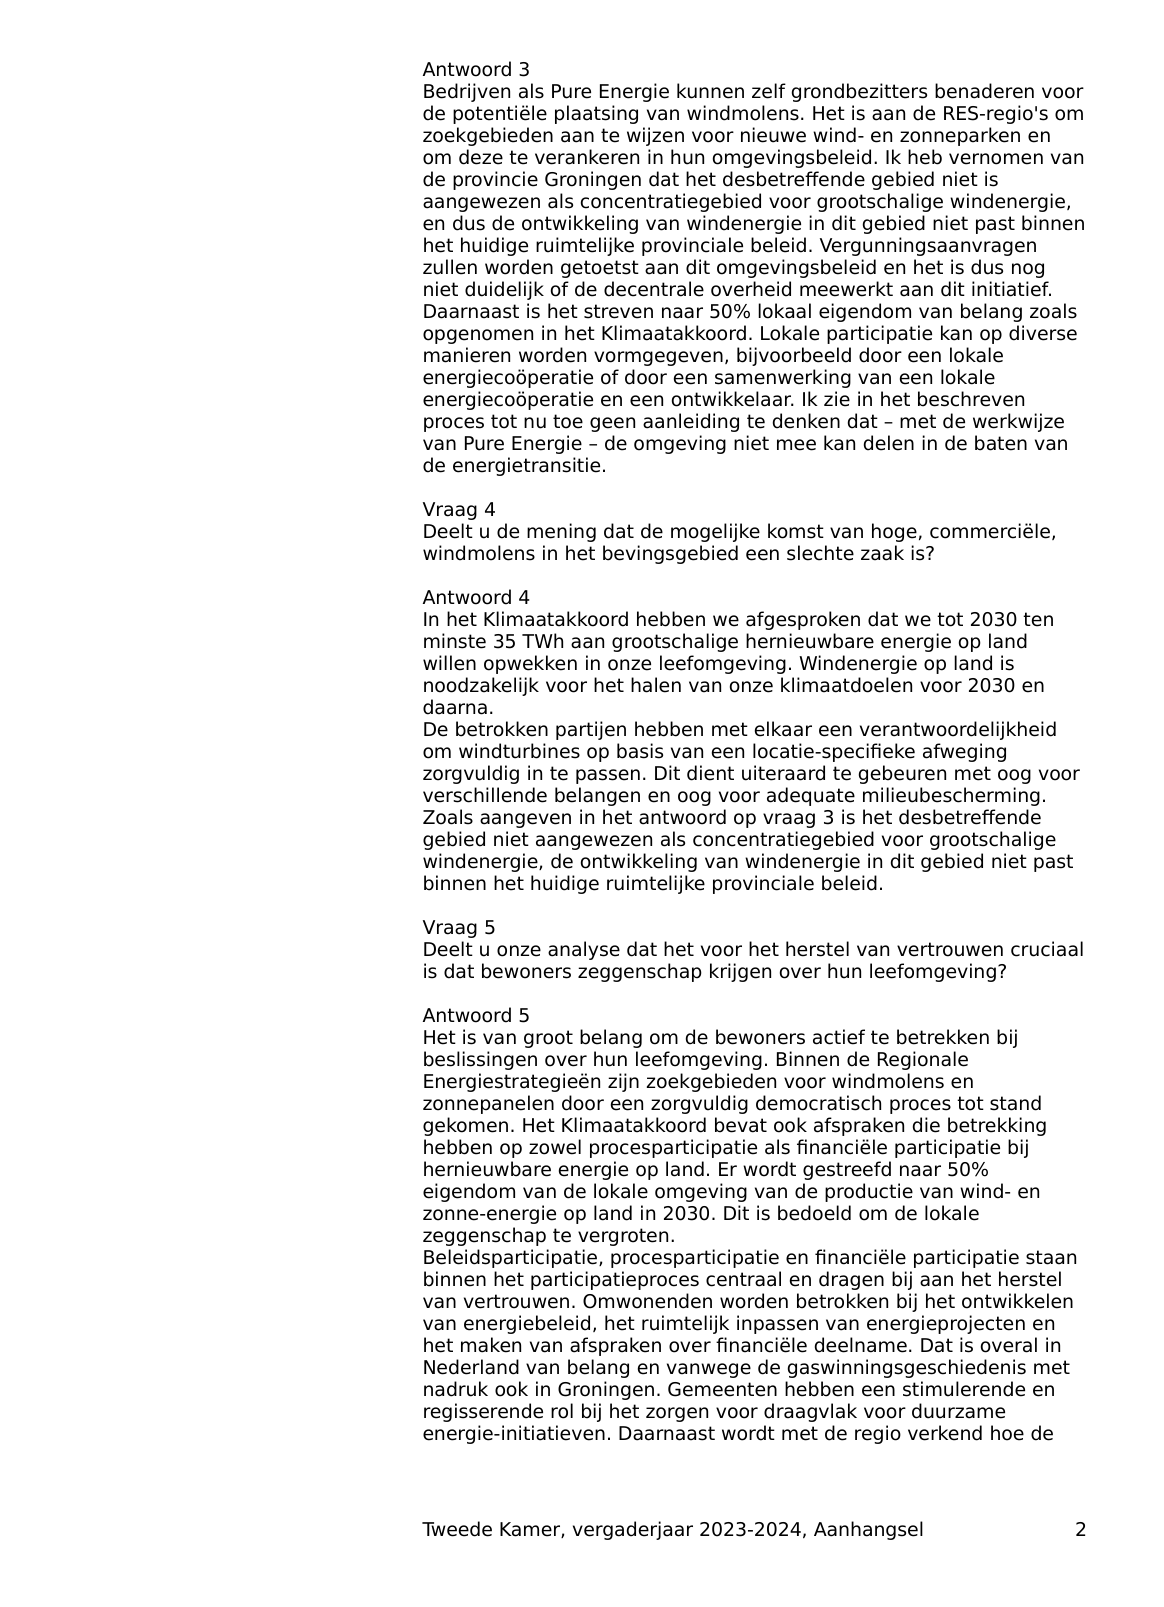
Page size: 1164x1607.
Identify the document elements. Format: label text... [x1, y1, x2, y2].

text Antwoord 3 [422, 59, 1087, 81]
text Vraag 5 [422, 917, 1087, 939]
text Het is van groot belang om de bewoners actief te betrekken bij beslissingen over hun leefomgeving. Binnen de Regionale Energiestrategieën zijn zoekgebieden voor windmolens en zonnepanelen door een zorgvuldig democratisch proces tot stand gekomen. Het Klimaatakkoord bevat ook afspraken die betrekking hebben op zowel procesparticipatie als financiële participatie bij hernieuwbare energie op land. Er wordt gestreefd naar 50% eigendom van de lokale omgeving van de productie van wind- en zonne-energie op land in 2030. Dit is bedoeld om de lokale zeggenschap te vergroten. [422, 1027, 1087, 1247]
text Beleidsparticipatie, procesparticipatie en financiële participatie staan binnen het participatieproces centraal en dragen bij aan het herstel van vertrouwen. Omwonenden worden betrokken bij het ontwikkelen van energiebeleid, het ruimtelijk inpassen van energieprojecten en het maken van afspraken over financiële deelname. Dat is overal in Nederland van belang en vanwege de gaswinningsgeschiedenis met nadruk ook in Groningen. Gemeenten hebben een stimulerende en regisserende rol bij het zorgen voor draagvlak voor duurzame energie-initiatieven. Daarnaast wordt met de regio verkend hoe de [422, 1247, 1087, 1444]
text Antwoord 4 [422, 587, 1087, 609]
text De betrokken partijen hebben met elkaar een verantwoordelijkheid om windturbines op basis van een locatie-specifieke afweging zorgvuldig in te passen. Dit dient uiteraard te gebeuren met oog voor verschillende belangen en oog voor adequate milieubescherming. Zoals aangeven in het antwoord op vraag 3 is het desbetreffende gebied niet aangewezen als concentratiegebied voor grootschalige windenergie, de ontwikkeling van windenergie in dit gebied niet past binnen het huidige ruimtelijke provinciale beleid. [422, 719, 1087, 895]
text Bedrijven als Pure Energie kunnen zelf grondbezitters benaderen voor de potentiële plaatsing van windmolens. Het is aan de RES-regio's om zoekgebieden aan te wijzen voor nieuwe wind- en zonneparken en om deze te verankeren in hun omgevingsbeleid. Ik heb vernomen van de provincie Groningen dat het desbetreffende gebied niet is aangewezen als concentratiegebied voor grootschalige windenergie, en dus de ontwikkeling van windenergie in dit gebied niet past binnen het huidige ruimtelijke provinciale beleid. Vergunningsaanvragen zullen worden getoetst aan dit omgevingsbeleid en het is dus nog niet duidelijk of de decentrale overheid meewerkt aan dit initiatief. Daarnaast is het streven naar 50% lokaal eigendom van belang zoals opgenomen in het Klimaatakkoord. Lokale participatie kan op diverse manieren worden vormgegeven, bijvoorbeeld door een lokale energiecoöperatie of door een samenwerking van een lokale energiecoöperatie en een ontwikkelaar. Ik zie in het beschreven proces tot nu toe geen aanleiding te denken dat – met de werkwijze van Pure Energie – de omgeving niet mee kan delen in de baten van de energietransitie. [422, 81, 1087, 477]
text Deelt u onze analyse dat het voor het herstel van vertrouwen cruciaal is dat bewoners zeggenschap krijgen over hun leefomgeving? [422, 939, 1087, 983]
text In het Klimaatakkoord hebben we afgesproken dat we tot 2030 ten minste 35 TWh aan grootschalige hernieuwbare energie op land willen opwekken in onze leefomgeving. Windenergie op land is noodzakelijk voor het halen van onze klimaatdoelen voor 2030 en daarna. [422, 609, 1087, 719]
text Antwoord 5 [422, 1005, 1087, 1027]
text Deelt u de mening dat de mogelijke komst van hoge, commerciële, windmolens in het bevingsgebied een slechte zaak is? [422, 521, 1087, 565]
text Vraag 4 [422, 499, 1087, 521]
